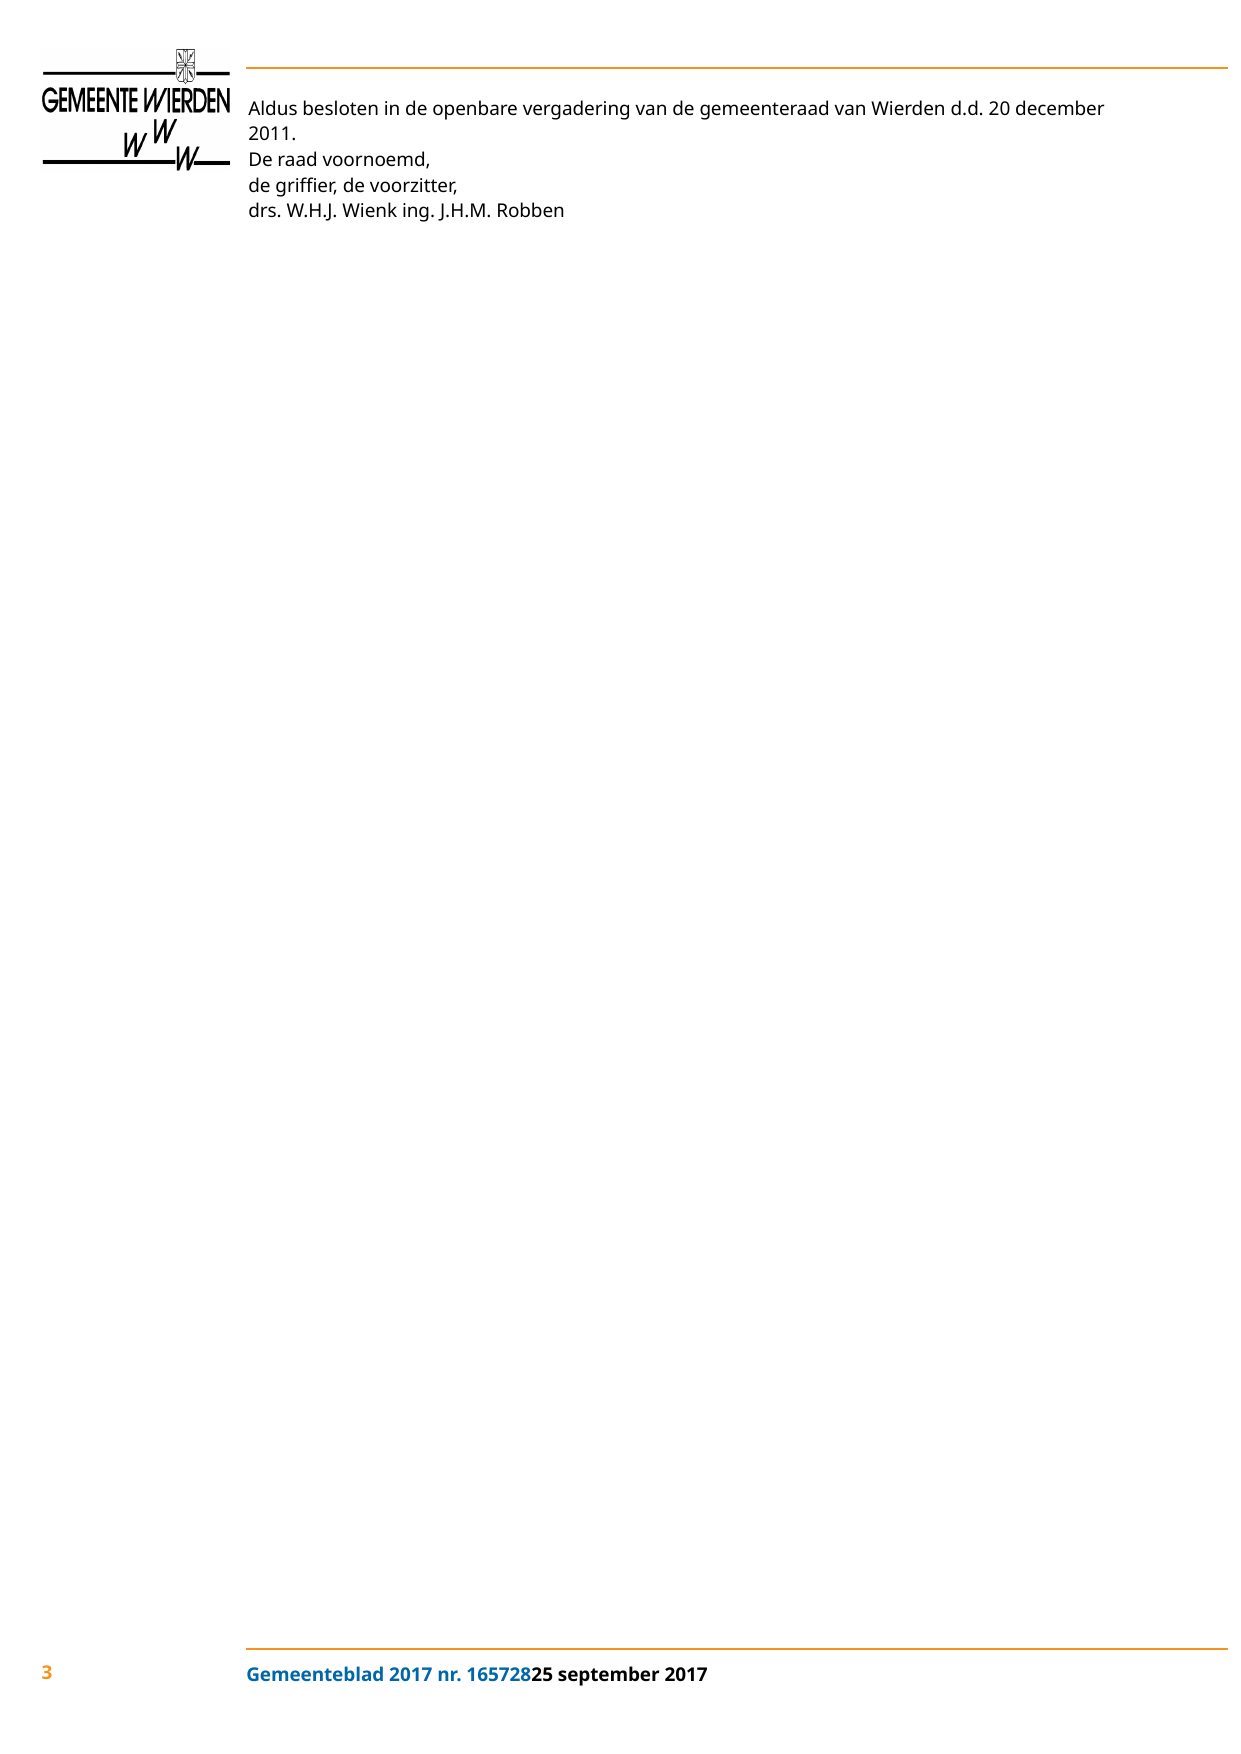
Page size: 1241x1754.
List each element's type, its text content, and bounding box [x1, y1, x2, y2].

text de griffier, de voorzitter, [248, 172, 1152, 198]
text De raad voornoemd, [248, 146, 1152, 172]
text Aldus besloten in de openbare vergadering van de gemeenteraad van Wierden d.d. 20 december 2011. [248, 95, 1152, 146]
picture [41, 47, 231, 172]
text drs. W.H.J. Wienk ing. J.H.M. Robben [248, 198, 1152, 223]
